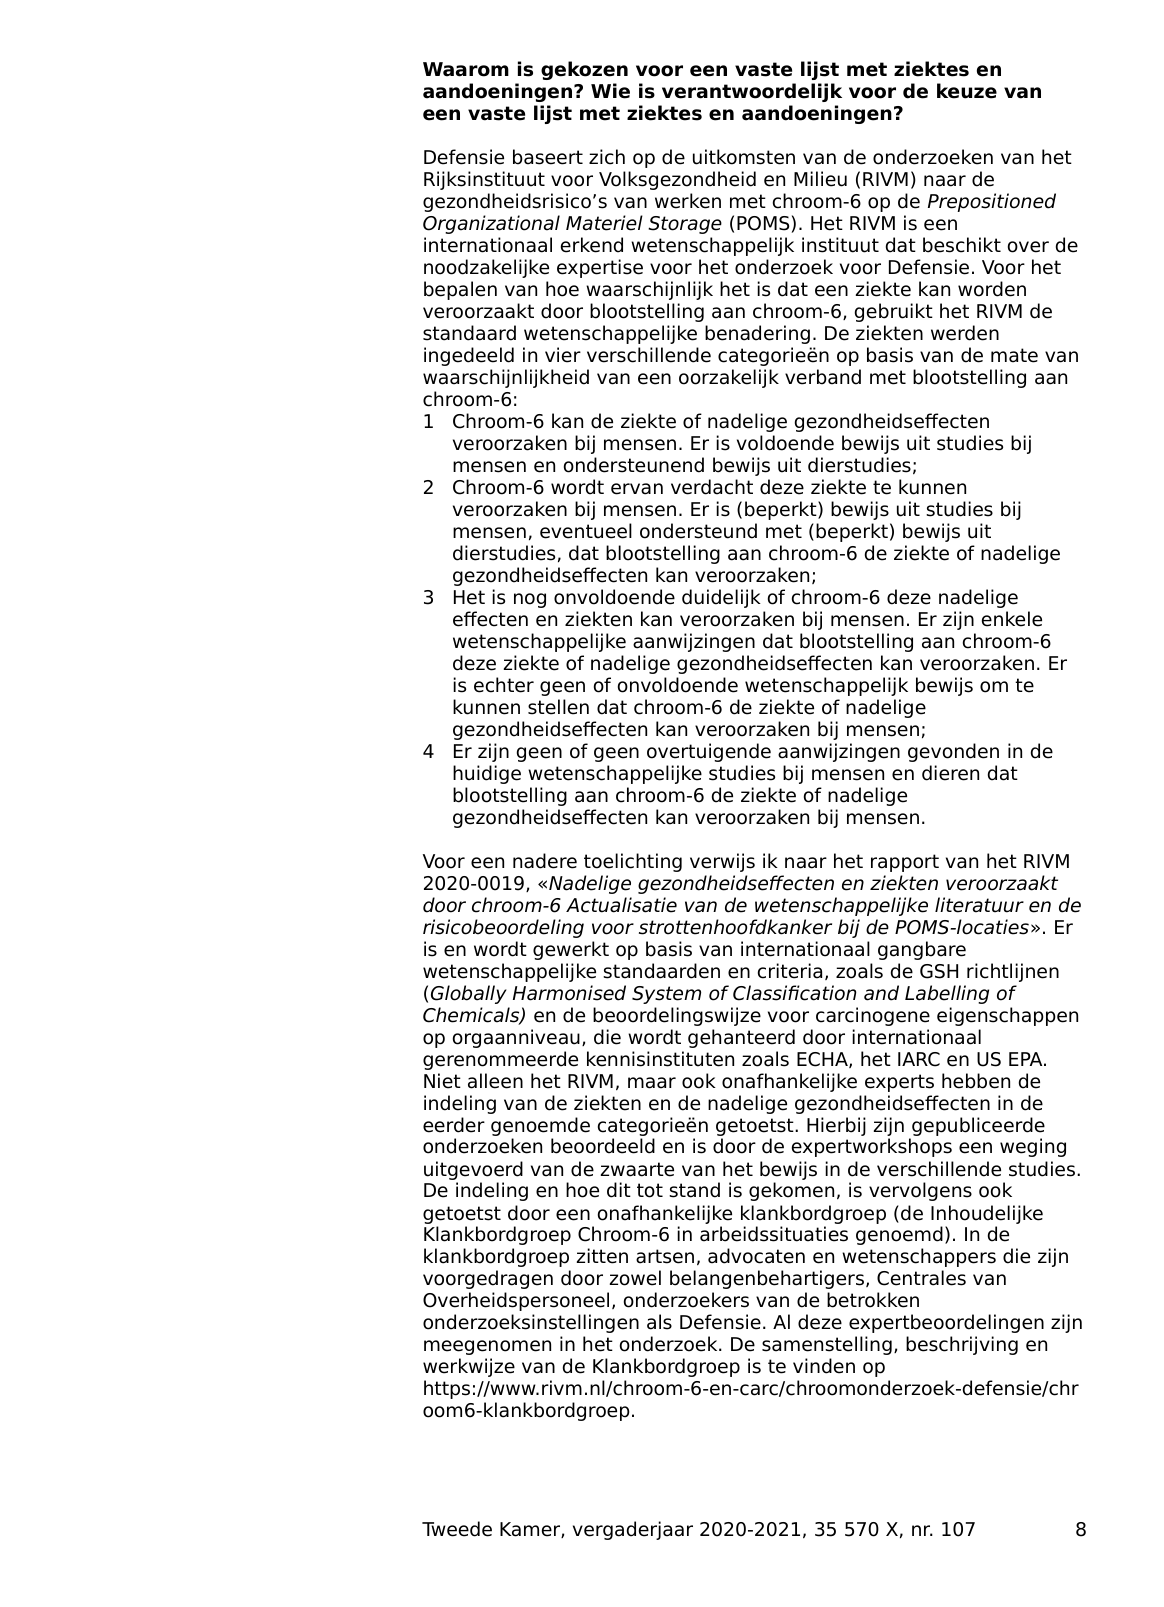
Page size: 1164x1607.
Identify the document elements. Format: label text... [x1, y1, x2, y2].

text 2 Chroom-6 wordt ervan verdacht deze ziekte te kunnen veroorzaken bij mensen. Er is (beperkt) bewijs uit studies bij mensen, eventueel ondersteund met (beperkt) bewijs uit dierstudies, dat blootstelling aan chroom-6 de ziekte of nadelige gezondheidseffecten kan veroorzaken; [422, 477, 1087, 587]
text Waarom is gekozen voor een vaste lijst met ziektes en aandoeningen? Wie is verantwoordelijk voor de keuze van een vaste lijst met ziektes en aandoeningen? [422, 59, 1087, 125]
text 1 Chroom-6 kan de ziekte of nadelige gezondheidseffecten veroorzaken bij mensen. Er is voldoende bewijs uit studies bij mensen en ondersteunend bewijs uit dierstudies; [422, 411, 1087, 477]
text 3 Het is nog onvoldoende duidelijk of chroom-6 deze nadelige effecten en ziekten kan veroorzaken bij mensen. Er zijn enkele wetenschappelijke aanwijzingen dat blootstelling aan chroom-6 deze ziekte of nadelige gezondheidseffecten kan veroorzaken. Er is echter geen of onvoldoende wetenschappelijk bewijs om te kunnen stellen dat chroom-6 de ziekte of nadelige gezondheidseffecten kan veroorzaken bij mensen; [422, 587, 1087, 741]
text Voor een nadere toelichting verwijs ik naar het rapport van het RIVM 2020-0019, «Nadelige gezondheidseffecten en ziekten veroorzaakt door chroom-6 Actualisatie van de wetenschappelijke literatuur en de risicobeoordeling voor strottenhoofdkanker bij de POMS-locaties». Er is en wordt gewerkt op basis van internationaal gangbare wetenschappelijke standaarden en criteria, zoals de GSH richtlijnen (Globally Harmonised System of Classification and Labelling of Chemicals) en de beoordelingswijze voor carcinogene eigenschappen op orgaanniveau, die wordt gehanteerd door internationaal gerenommeerde kennisinstituten zoals ECHA, het IARC en US EPA. Niet alleen het RIVM, maar ook onafhankelijke experts hebben de indeling van de ziekten en de nadelige gezondheidseffecten in de eerder genoemde categorieën getoetst. Hierbij zijn gepubliceerde onderzoeken beoordeeld en is door de expertworkshops een weging uitgevoerd van de zwaarte van het bewijs in de verschillende studies. De indeling en hoe dit tot stand is gekomen, is vervolgens ook getoetst door een onafhankelijke klankbordgroep (de Inhoudelijke Klankbordgroep Chroom-6 in arbeidssituaties genoemd). In de klankbordgroep zitten artsen, advocaten en wetenschappers die zijn voorgedragen door zowel belangenbehartigers, Centrales van Overheidspersoneel, onderzoekers van de betrokken onderzoeksinstellingen als Defensie. Al deze expertbeoordelingen zijn meegenomen in het onderzoek. De samenstelling, beschrijving en werkwijze van de Klankbordgroep is te vinden op https://www.rivm.nl/chroom-6-en-carc/chroomonderzoek-defensie/chroom6-klankbordgroep. [422, 851, 1087, 1422]
text 4 Er zijn geen of geen overtuigende aanwijzingen gevonden in de huidige wetenschappelijke studies bij mensen en dieren dat blootstelling aan chroom-6 de ziekte of nadelige gezondheidseffecten kan veroorzaken bij mensen. [422, 741, 1087, 828]
text Defensie baseert zich op de uitkomsten van de onderzoeken van het Rijksinstituut voor Volksgezondheid en Milieu (RIVM) naar de gezondheidsrisico’s van werken met chroom-6 op de Prepositioned Organizational Materiel Storage (POMS). Het RIVM is een internationaal erkend wetenschappelijk instituut dat beschikt over de noodzakelijke expertise voor het onderzoek voor Defensie. Voor het bepalen van hoe waarschijnlijk het is dat een ziekte kan worden veroorzaakt door blootstelling aan chroom-6, gebruikt het RIVM de standaard wetenschappelijke benadering. De ziekten werden ingedeeld in vier verschillende categorieën op basis van de mate van waarschijnlijkheid van een oorzakelijk verband met blootstelling aan chroom-6: [422, 147, 1087, 411]
